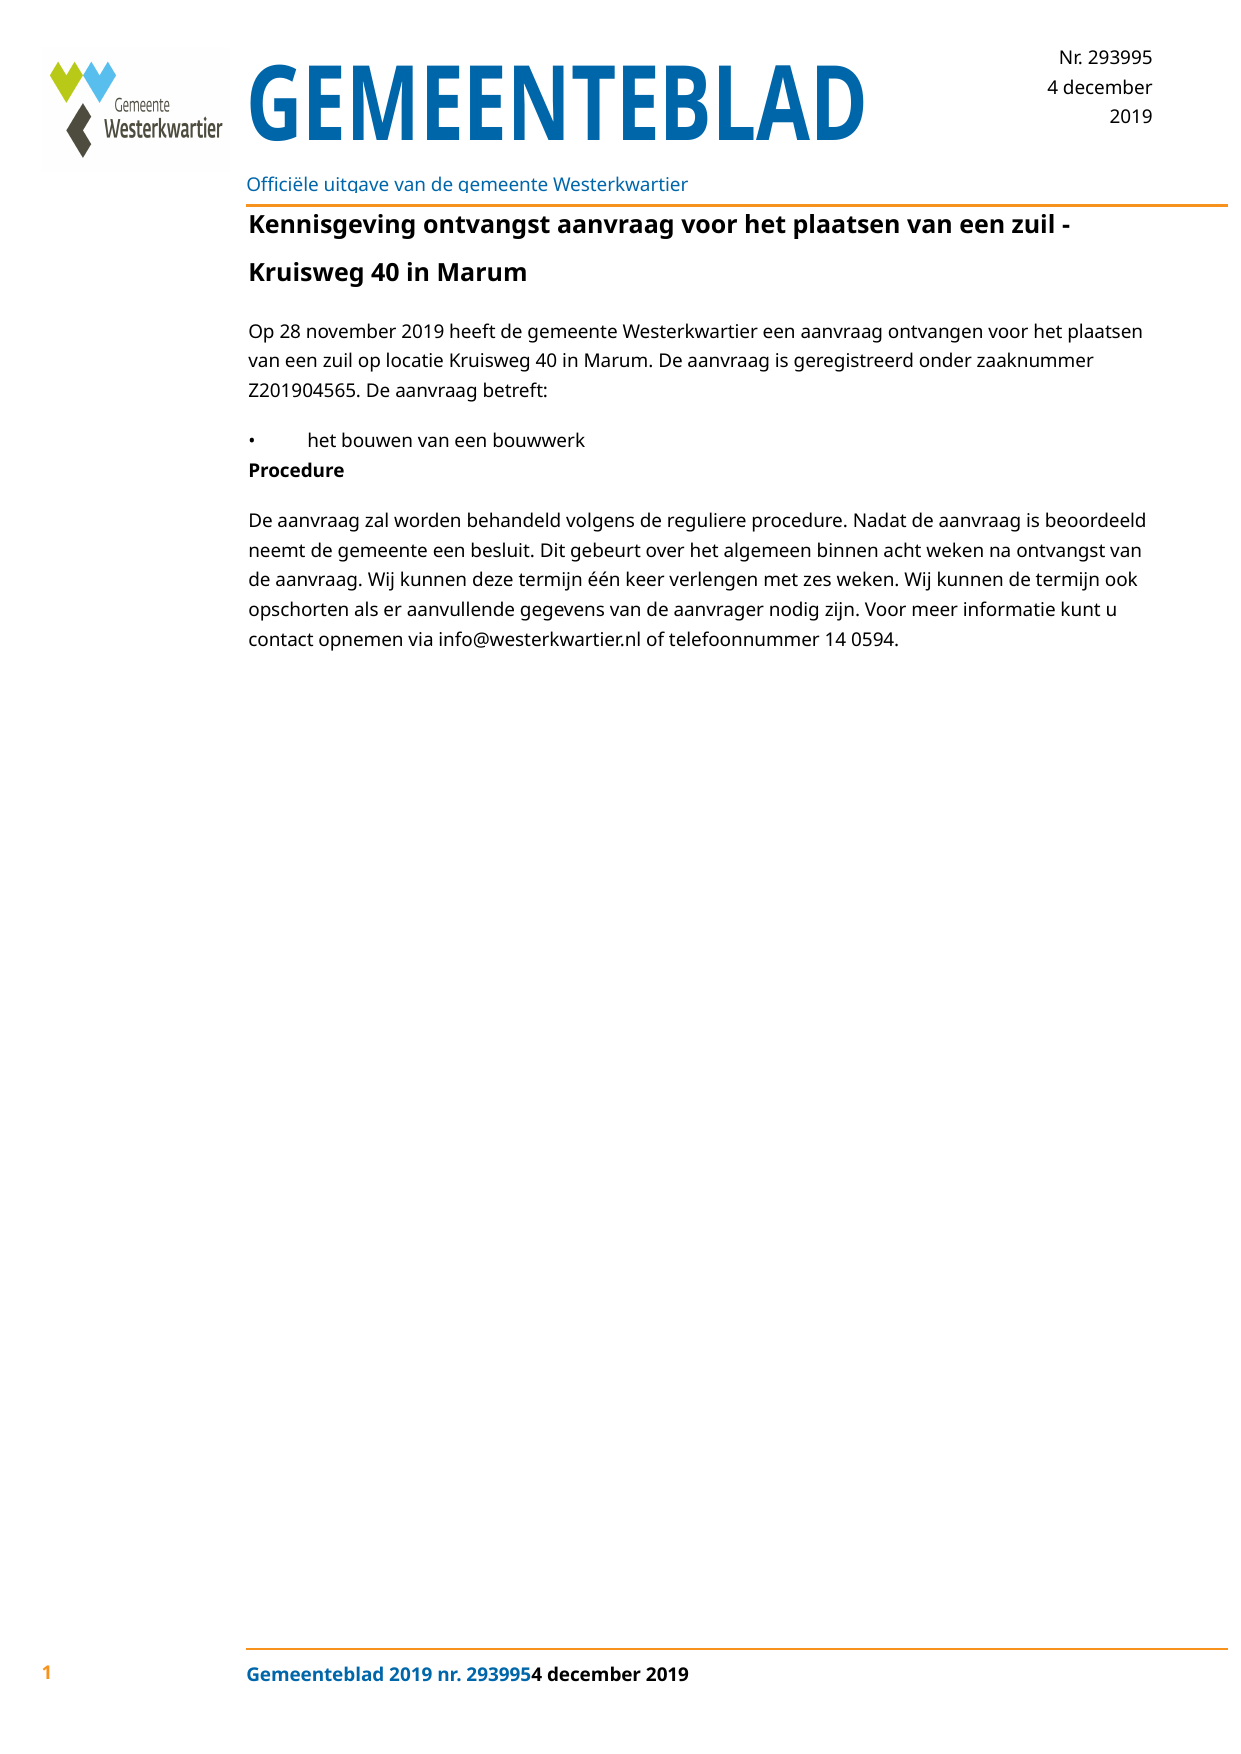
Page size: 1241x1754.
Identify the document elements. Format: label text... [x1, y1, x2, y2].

text De aanvraag zal worden behandeld volgens de reguliere procedure. Nadat de aanvraag is beoordeeld neemt de gemeente een besluit. Dit gebeurt over het algemeen binnen acht weken na ontvangst van de aanvraag. Wij kunnen deze termijn één keer verlengen met zes weken. Wij kunnen de termijn ook opschorten als er aanvullende gegevens van de aanvrager nodig zijn. Voor meer informatie kunt u contact opnemen via info@westerkwartier.nl of telefoonnummer 14 0594. [248, 507, 1152, 652]
list het bouwen van een bouwwerk [248, 427, 1152, 453]
text Procedure [248, 457, 1152, 483]
picture [41, 47, 231, 172]
text Op 28 november 2019 heeft de gemeente Westerkwartier een aanvraag ontvangen voor het plaatsen van een zuil op locatie Kruisweg 40 in Marum. De aanvraag is geregistreerd onder zaaknummer Z201904565. De aanvraag betreft: [248, 318, 1152, 403]
text Kennisgeving ontvangst aanvraag voor het plaatsen van een zuil - Kruisweg 40 in Marum [248, 207, 1152, 288]
